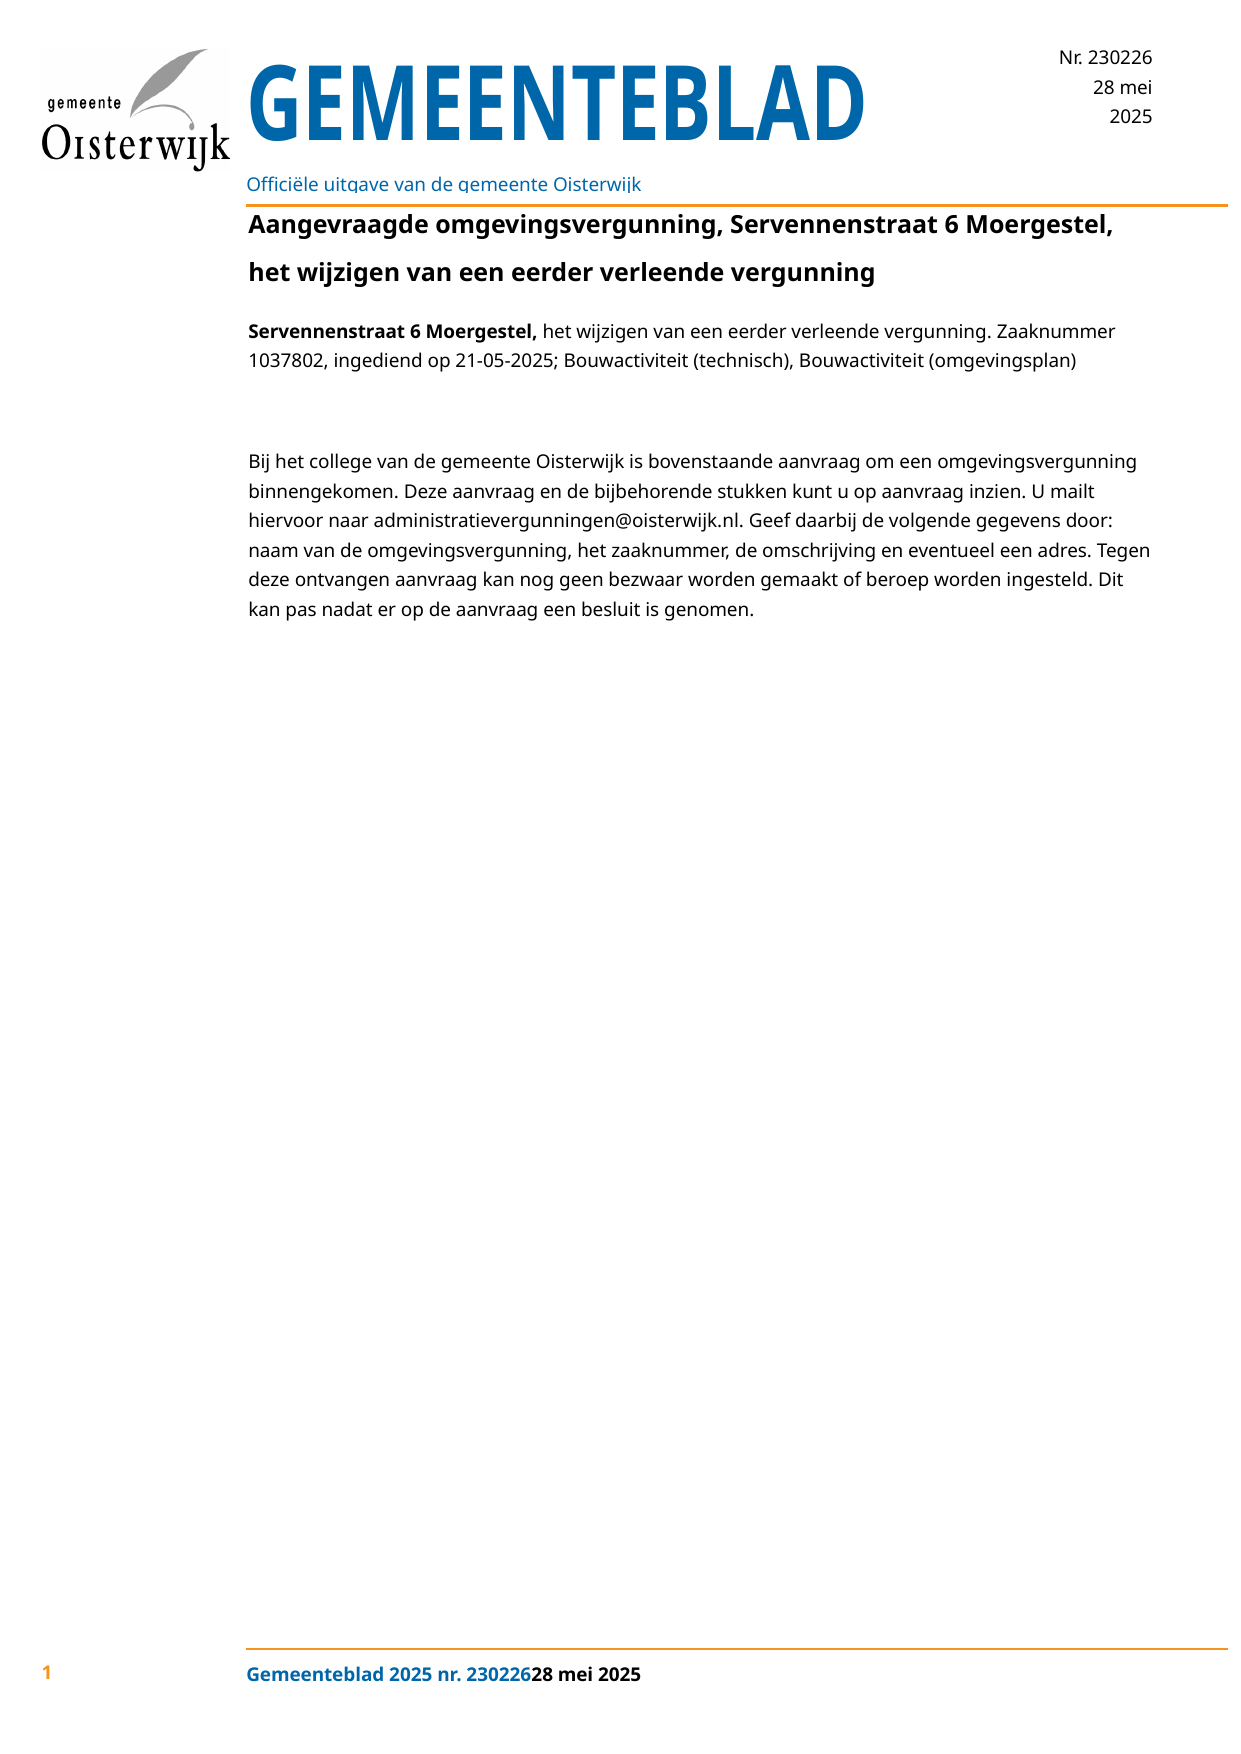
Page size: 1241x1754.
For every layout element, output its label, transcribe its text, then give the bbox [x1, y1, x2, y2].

picture [41, 47, 231, 172]
text Aangevraagde omgevingsvergunning, Servennenstraat 6 Moergestel, het wijzigen van een eerder verleende vergunning [248, 207, 1152, 288]
text Bij het college van de gemeente Oisterwijk is bovenstaande aanvraag om een omgevingsvergunning binnengekomen. Deze aanvraag en de bijbehorende stukken kunt u op aanvraag inzien. U mailt hiervoor naar administratievergunningen@oisterwijk.nl. Geef daarbij de volgende gegevens door: naam van de omgevingsvergunning, het zaaknummer, de omschrijving en eventueel een adres. Tegen deze ontvangen aanvraag kan nog geen bezwaar worden gemaakt of beroep worden ingesteld. Dit kan pas nadat er op de aanvraag een besluit is genomen. [248, 448, 1152, 622]
text Servennenstraat 6 Moergestel, het wijzigen van een eerder verleende vergunning. Zaaknummer 1037802, ingediend op 21-05-2025; Bouwactiviteit (technisch), Bouwactiviteit (omgevingsplan) [248, 318, 1152, 373]
